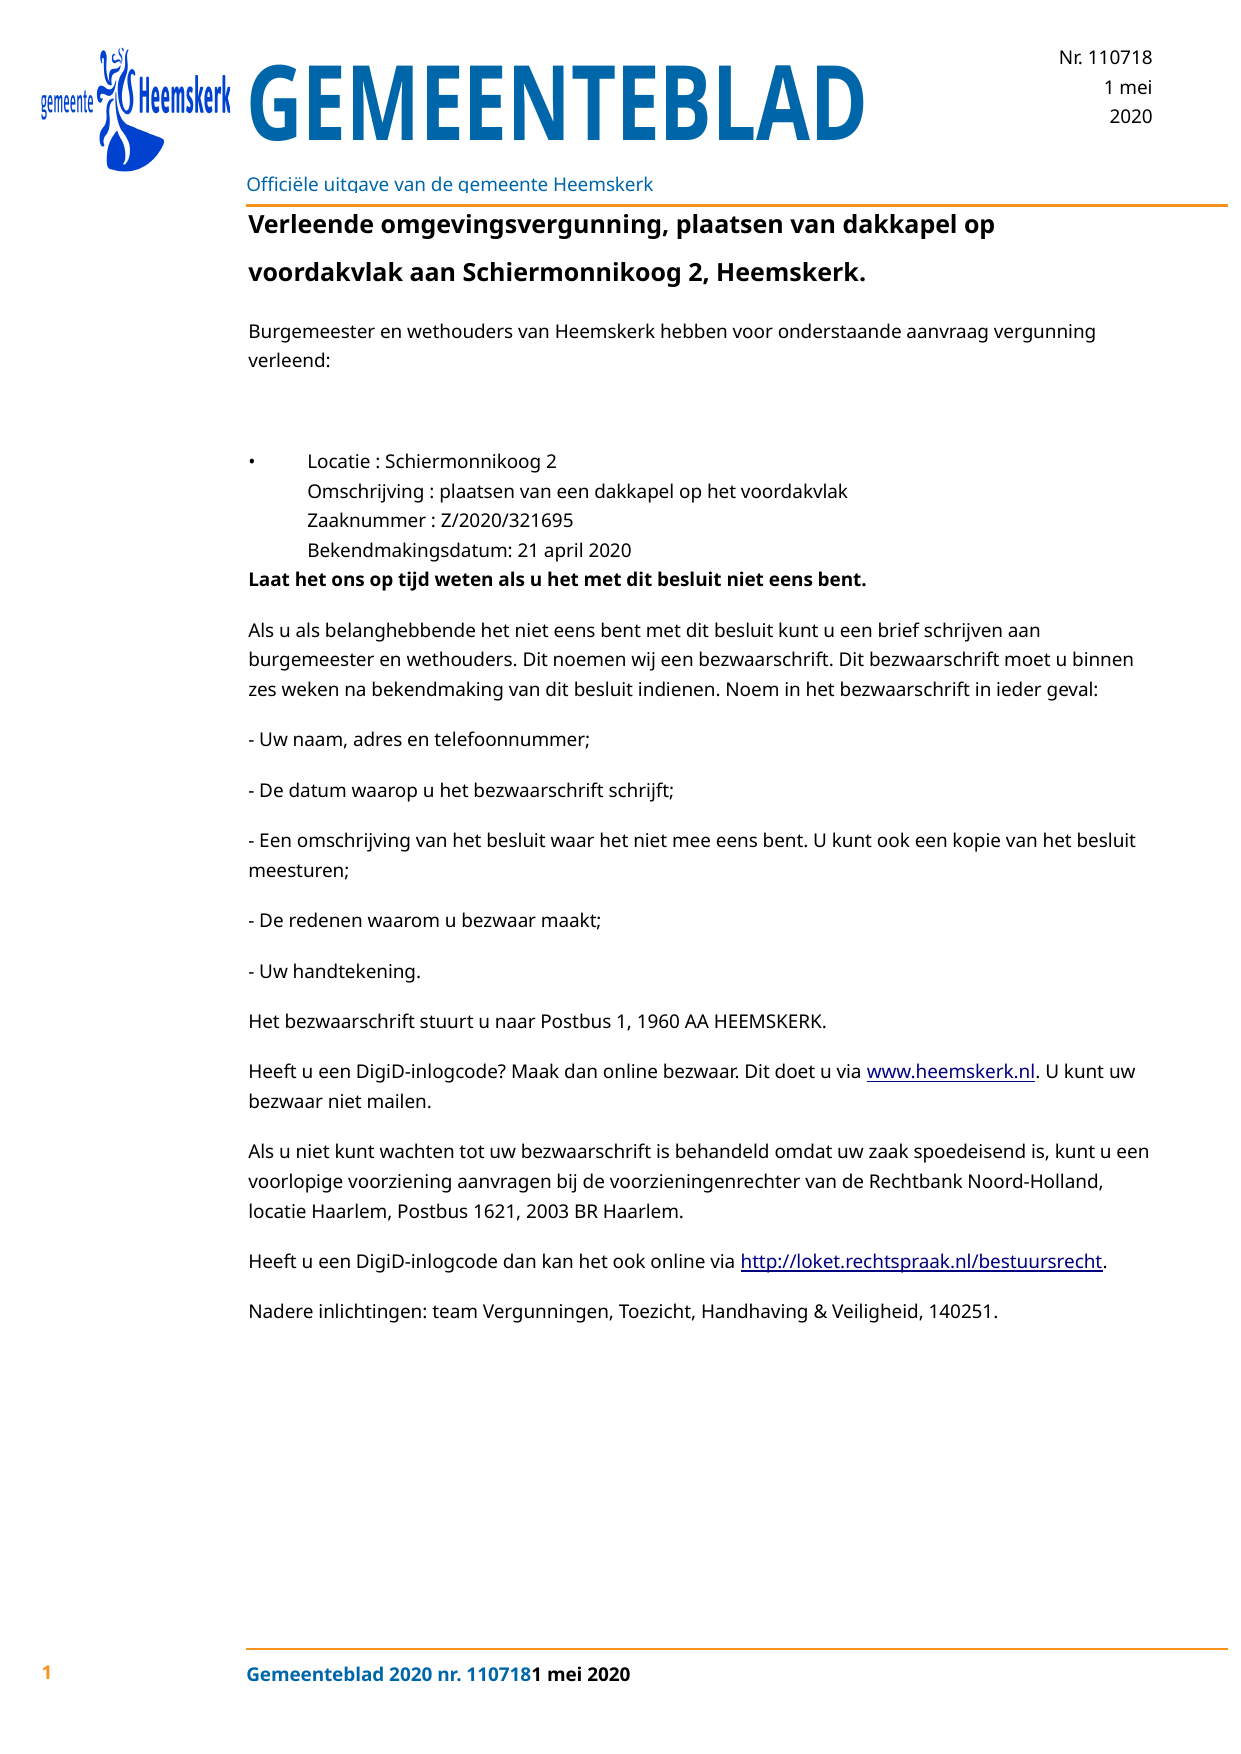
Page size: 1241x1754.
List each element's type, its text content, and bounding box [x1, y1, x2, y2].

list Locatie : Schiermonnikoog 2 [248, 448, 1152, 474]
text Verleende omgevingsvergunning, plaatsen van dakkapel op voordakvlak aan Schiermonnikoog 2, Heemskerk. [248, 207, 1152, 288]
text Het bezwaarschrift stuurt u naar Postbus 1, 1960 AA HEEMSKERK. [248, 1008, 1152, 1034]
list Bekendmakingsdatum: 21 april 2020 [248, 537, 1152, 563]
text Heeft u een DigiD-inlogcode? Maak dan online bezwaar. Dit doet u via www.heemskerk.nl. U kunt uw bezwaar niet mailen. [248, 1059, 1152, 1114]
text Heeft u een DigiD-inlogcode dan kan het ook online via http://loket.rechtspraak.nl/bestuursrecht. [248, 1248, 1152, 1274]
text Nadere inlichtingen: team Vergunningen, Toezicht, Handhaving & Veiligheid, 140251. [248, 1299, 1152, 1324]
list Omschrijving : plaatsen van een dakkapel op het voordakvlak [248, 478, 1152, 504]
list Zaaknummer : Z/2020/321695 [248, 507, 1152, 533]
text Als u als belanghebbende het niet eens bent met dit besluit kunt u een brief schrijven aan burgemeester en wethouders. Dit noemen wij een bezwaarschrift. Dit bezwaarschrift moet u binnen zes weken na bekendmaking van dit besluit indienen. Noem in het bezwaarschrift in ieder geval: [248, 617, 1152, 702]
text - De redenen waarom u bezwaar maakt; [248, 907, 1152, 933]
picture [41, 47, 231, 172]
text - Uw handtekening. [248, 958, 1152, 984]
text Burgemeester en wethouders van Heemskerk hebben voor onderstaande aanvraag vergunning verleend: [248, 318, 1152, 373]
text - De datum waarop u het bezwaarschrift schrijft; [248, 777, 1152, 803]
text Laat het ons op tijd weten als u het met dit besluit niet eens bent. [248, 567, 1152, 592]
text - Een omschrijving van het besluit waar het niet mee eens bent. U kunt ook een kopie van het besluit meesturen; [248, 827, 1152, 883]
text Als u niet kunt wachten tot uw bezwaarschrift is behandeld omdat uw zaak spoedeisend is, kunt u een voorlopige voorziening aanvragen bij de voorzieningenrechter van de Rechtbank Noord-Holland, locatie Haarlem, Postbus 1621, 2003 BR Haarlem. [248, 1139, 1152, 1224]
text - Uw naam, adres en telefoonnummer; [248, 727, 1152, 752]
